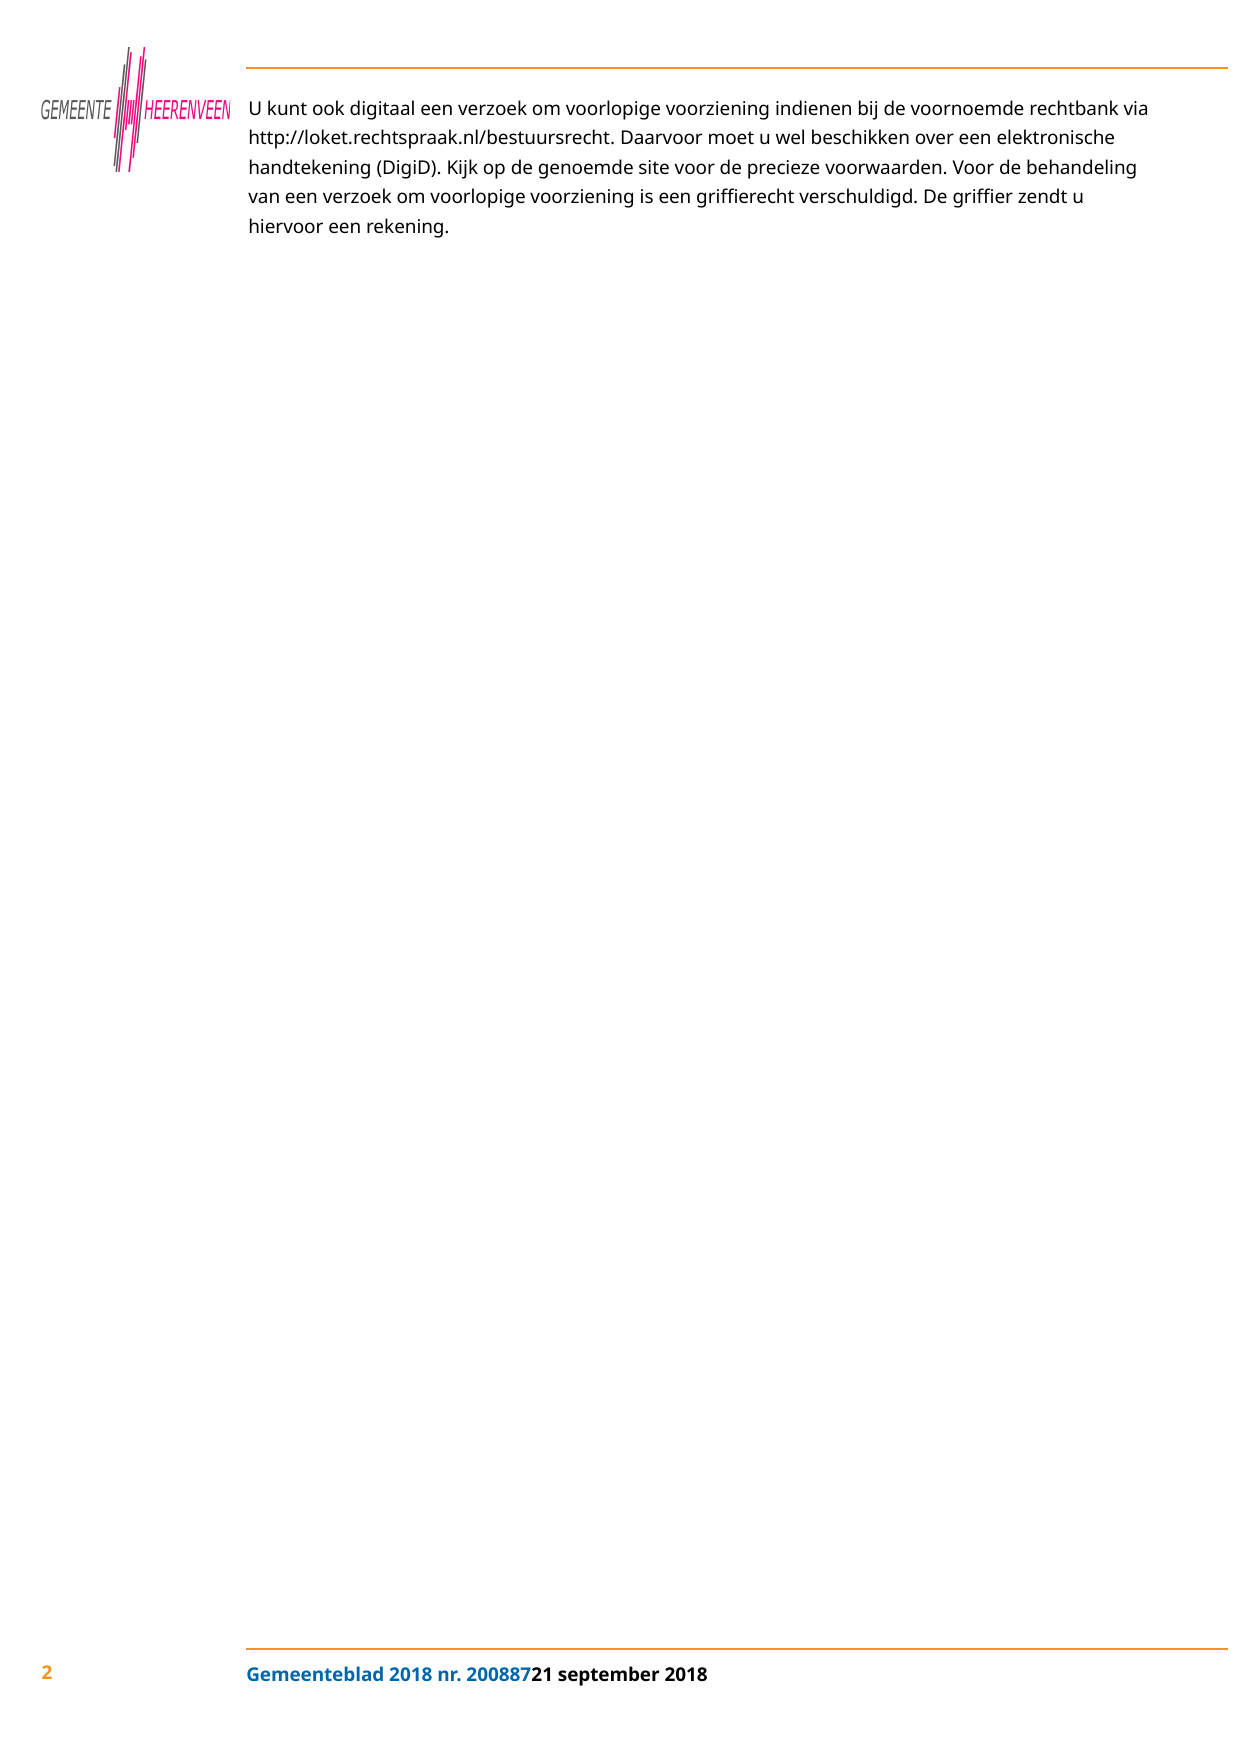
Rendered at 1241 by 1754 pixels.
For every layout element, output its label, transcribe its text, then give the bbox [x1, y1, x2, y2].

text U kunt ook digitaal een verzoek om voorlopige voorziening indienen bij de voornoemde rechtbank via http://loket.rechtspraak.nl/bestuursrecht. Daarvoor moet u wel beschikken over een elektronische handtekening (DigiD). Kijk op de genoemde site voor de precieze voorwaarden. Voor de behandeling van een verzoek om voorlopige voorziening is een griffierecht verschuldigd. De griffier zendt u hiervoor een rekening. [248, 95, 1152, 239]
picture [41, 47, 231, 172]
